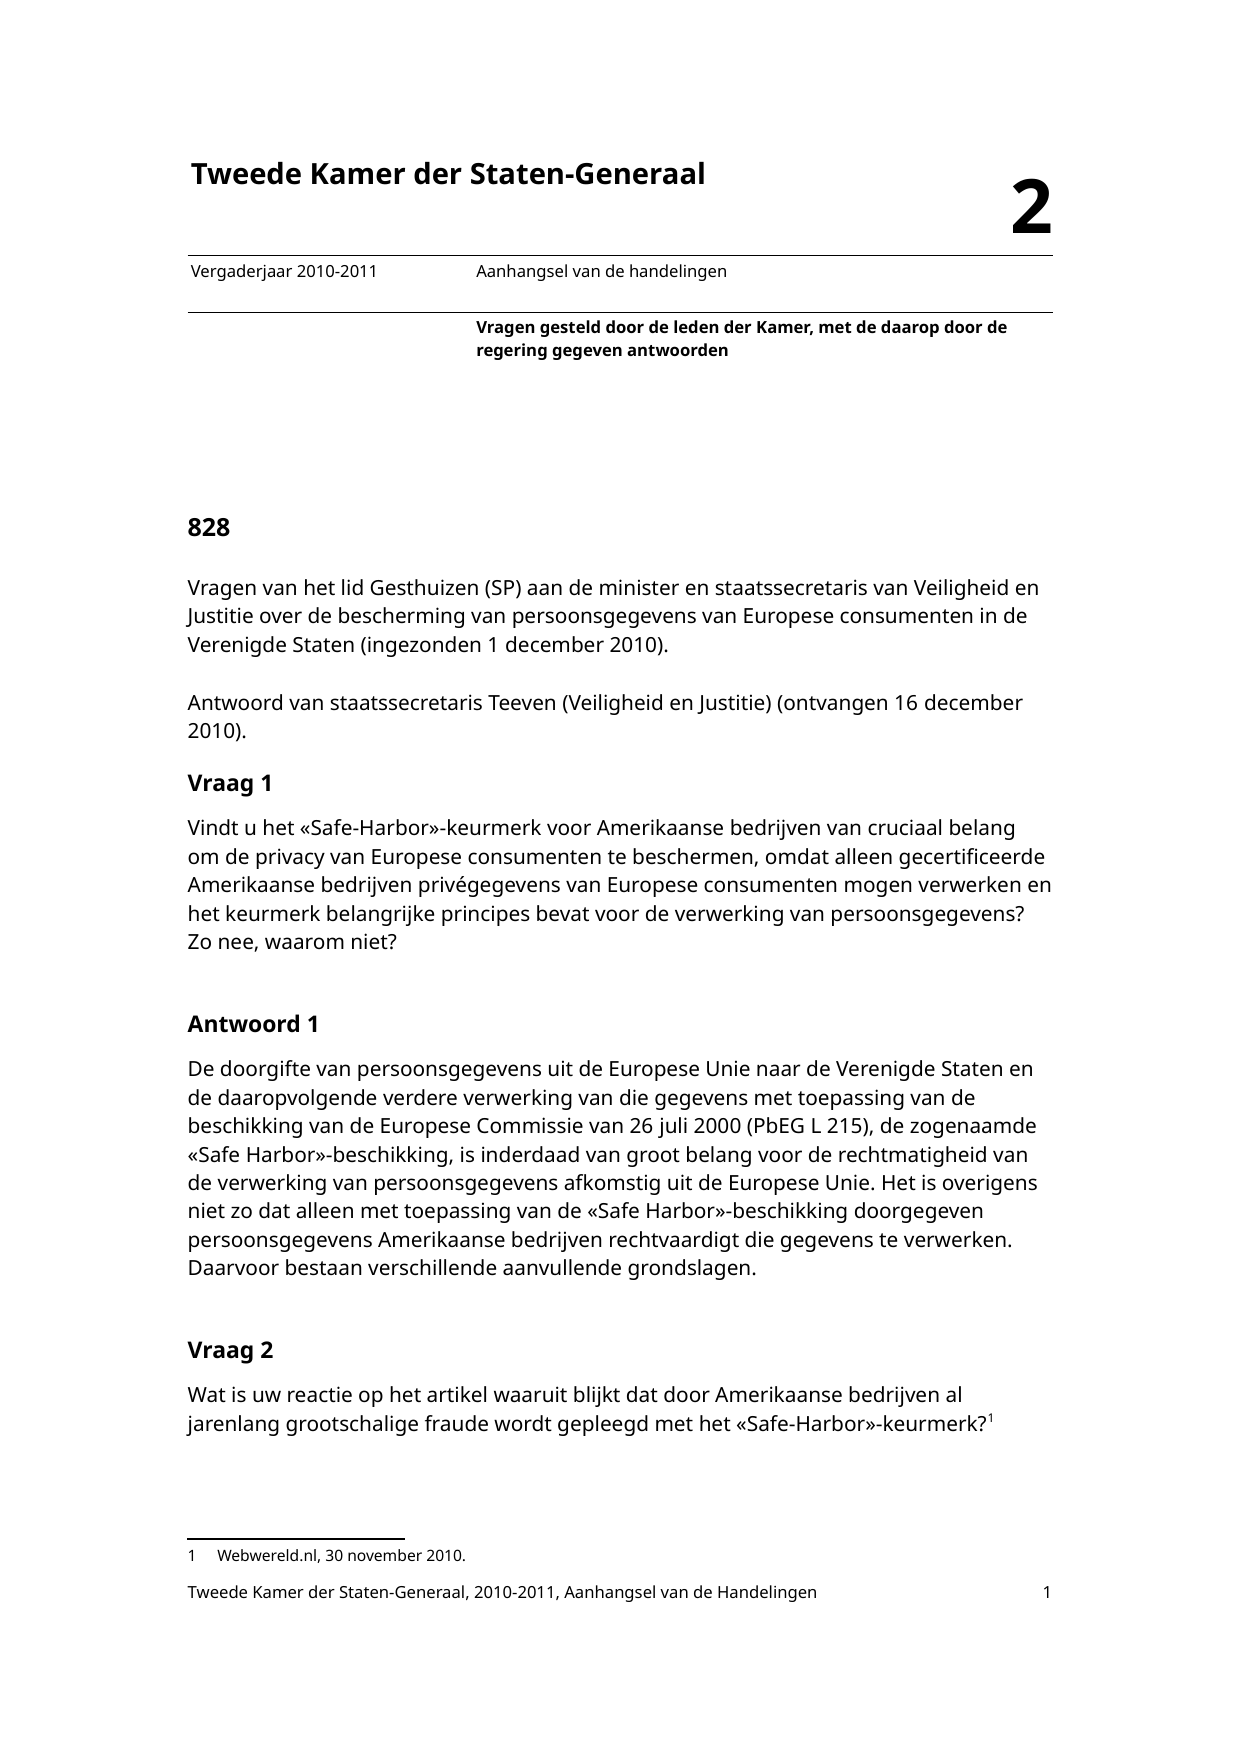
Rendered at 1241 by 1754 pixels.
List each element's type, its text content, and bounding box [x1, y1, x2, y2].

subtitle Antwoord 1 [187, 1008, 1053, 1039]
table_cell Aanhangsel van de handelingen [473, 256, 1053, 312]
table_cell Vragen gesteld door de leden der Kamer, met de daarop door de regering gegeven antwoorden [473, 313, 1053, 361]
subtitle Vraag 1 [187, 767, 1053, 798]
text Antwoord van staatssecretaris Teeven (Veiligheid en Justitie) (ontvangen 16 december 2010). [187, 688, 1053, 745]
text De doorgifte van persoonsgegevens uit de Europese Unie naar de Verenigde Staten en de daaropvolgende verdere verwerking van die gegevens met toepassing van de beschikking van de Europese Commissie van 26 juli 2000 (PbEG L 215), de zogenaamde «Safe Harbor»-beschikking, is inderdaad van groot belang voor de rechtmatigheid van de verwerking van persoonsgegevens afkomstig uit de Europese Unie. Het is overigens niet zo dat alleen met toepassing van de «Safe Harbor»-beschikking doorgegeven persoonsgegevens Amerikaanse bedrijven rechtvaardigt die gegevens te verwerken. Daarvoor bestaan verschillende aanvullende grondslagen. [187, 1054, 1053, 1282]
table_header Tweede Kamer der Staten-Generaal [188, 150, 879, 255]
table_header 2 [880, 150, 1053, 255]
table_cell Vergaderjaar 2010-2011 [188, 256, 473, 312]
text Vragen van het lid Gesthuizen (SP) aan de minister en staatssecretaris van Veiligheid en Justitie over de bescherming van persoonsgegevens van Europese consumenten in de Verenigde Staten (ingezonden 1 december 2010). [187, 573, 1053, 658]
text 828 [187, 509, 1053, 543]
text Vindt u het «Safe-Harbor»-keurmerk voor Amerikaanse bedrijven van cruciaal belang om de privacy van Europese consumenten te beschermen, omdat alleen gecertificeerde Amerikaanse bedrijven privégegevens van Europese consumenten mogen verwerken en het keurmerk belangrijke principes bevat voor de verwerking van persoonsgegevens? Zo nee, waarom niet? [187, 813, 1053, 956]
text Webwereld.nl, 30 november 2010. [187, 1538, 1053, 1566]
table_cell [188, 313, 473, 361]
text Wat is uw reactie op het artikel waaruit blijkt dat door Amerikaanse bedrijven al jarenlang grootschalige fraude wordt gepleegd met het «Safe-Harbor»-keurmerk? [187, 1381, 1053, 1437]
subtitle Vraag 2 [187, 1334, 1053, 1366]
